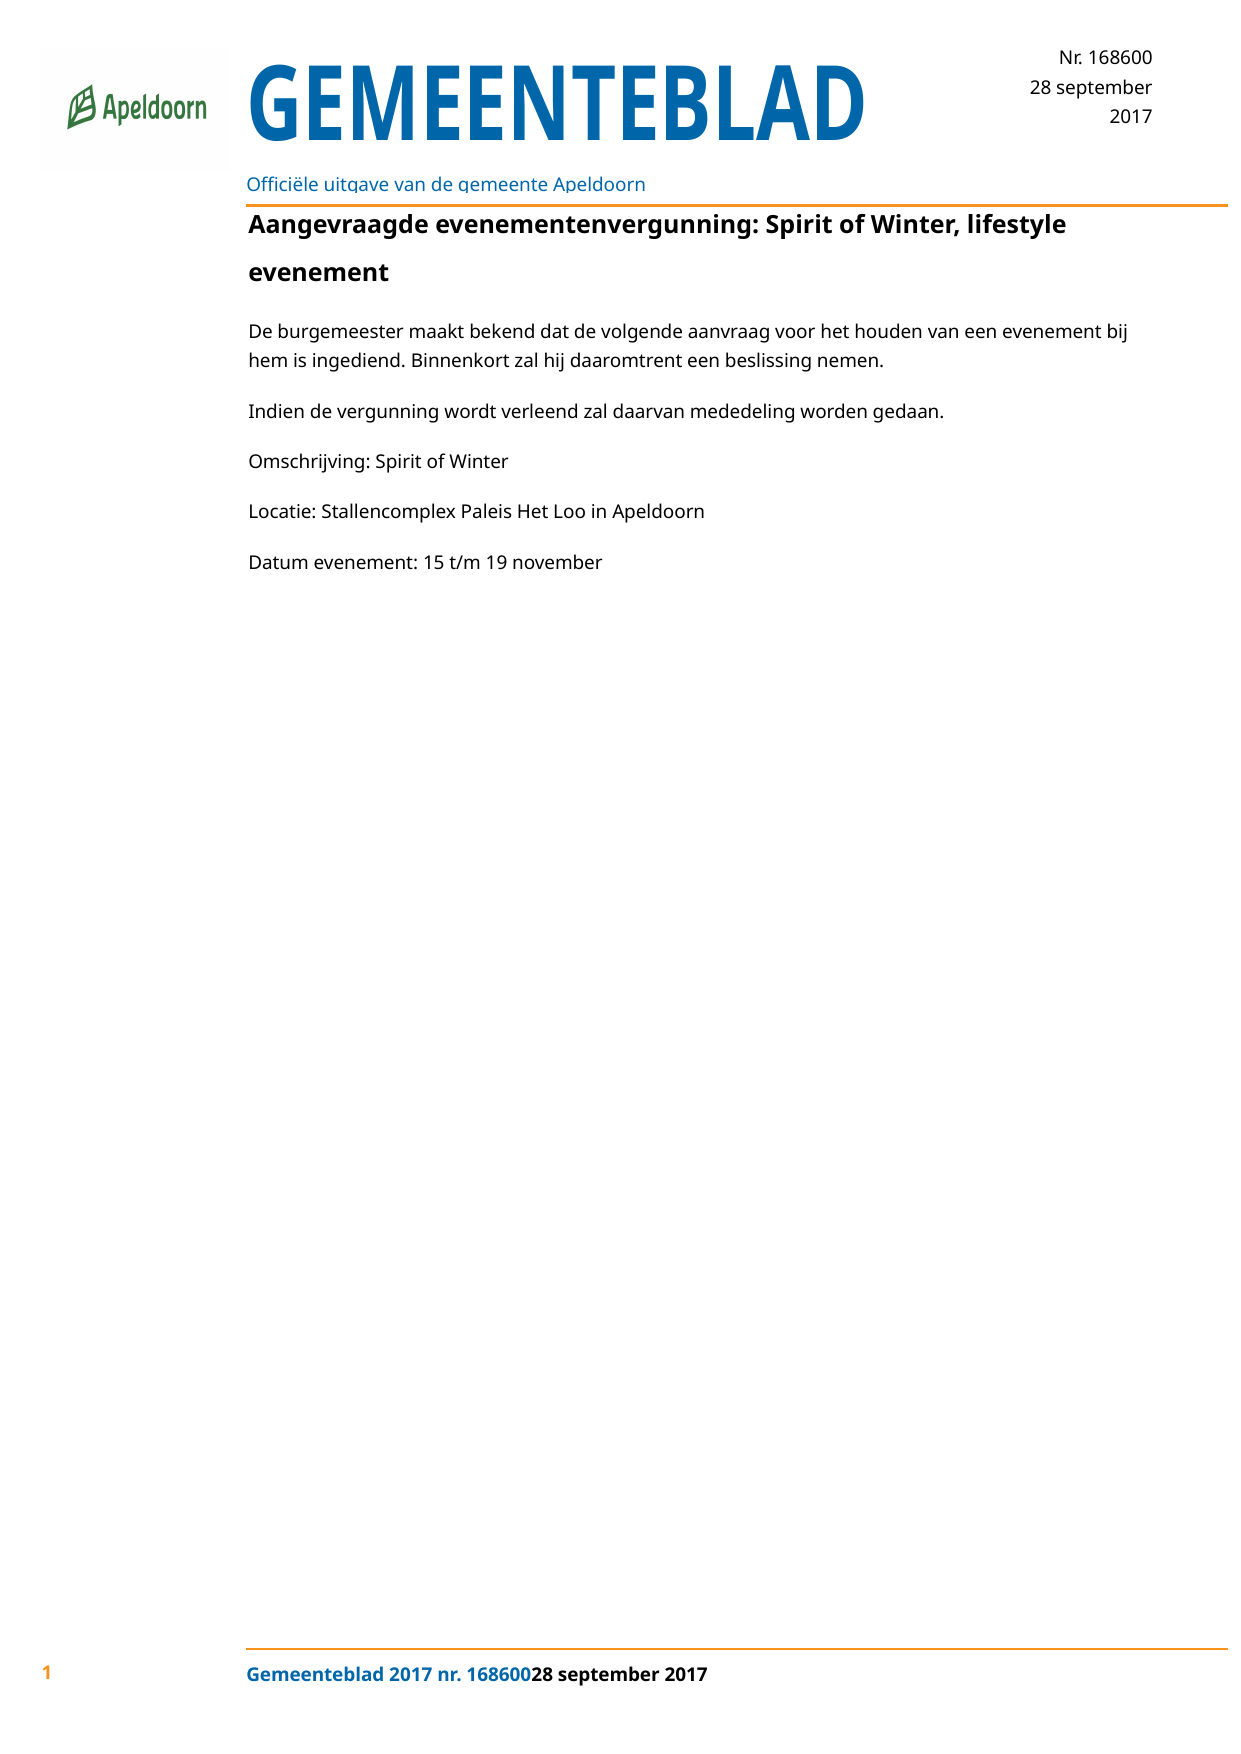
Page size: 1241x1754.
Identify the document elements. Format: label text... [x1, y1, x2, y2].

text Omschrijving: Spirit of Winter [248, 448, 1152, 474]
text Locatie: Stallencomplex Paleis Het Loo in Apeldoorn [248, 499, 1152, 524]
picture [41, 47, 231, 172]
text De burgemeester maakt bekend dat de volgende aanvraag voor het houden van een evenement bij hem is ingediend. Binnenkort zal hij daaromtrent een beslissing nemen. [248, 318, 1152, 373]
text Datum evenement: 15 t/m 19 november [248, 549, 1152, 575]
text Aangevraagde evenementenvergunning: Spirit of Winter, lifestyle evenement [248, 207, 1152, 288]
text Indien de vergunning wordt verleend zal daarvan mededeling worden gedaan. [248, 398, 1152, 424]
